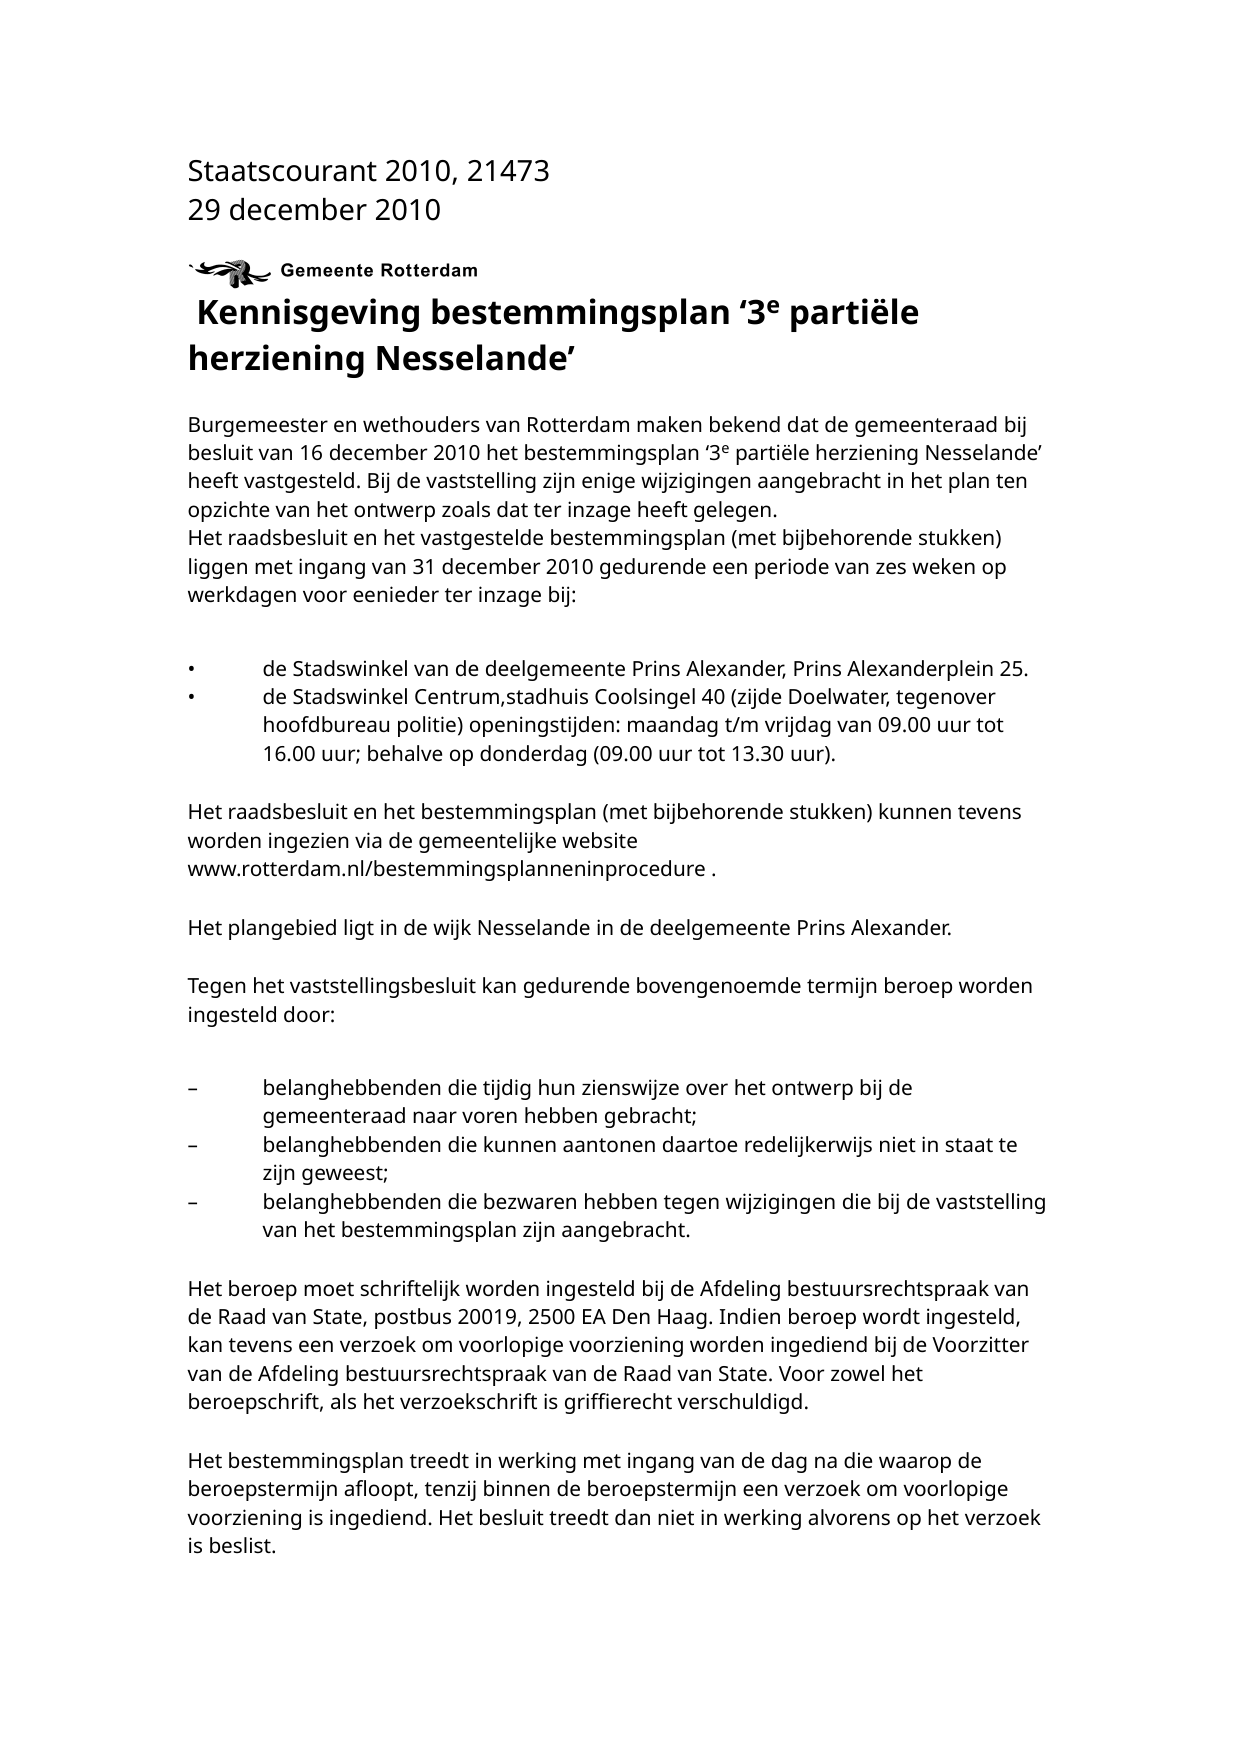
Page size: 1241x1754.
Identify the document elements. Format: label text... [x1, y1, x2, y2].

list de Stadswinkel Centrum,stadhuis Coolsingel 40 (zijde Doelwater, tegenover hoofdbureau politie) openingstijden: maandag t/m vrijdag van 09.00 uur tot 16.00 uur; behalve op donderdag (09.00 uur tot 13.30 uur). [187, 682, 1053, 767]
list de Stadswinkel van de deelgemeente Prins Alexander, Prins Alexanderplein 25. [187, 654, 1053, 682]
picture [187, 258, 477, 289]
text Het bestemmingsplan treedt in werking met ingang van de dag na die waarop de beroepstermijn afloopt, tenzij binnen de beroepstermijn een verzoek om voorlopige voorziening is ingediend. Het besluit treedt dan niet in werking alvorens op het verzoek is beslist. [187, 1446, 1053, 1560]
text Het raadsbesluit en het vastgestelde bestemmingsplan (met bijbehorende stukken) liggen met ingang van 31 december 2010 gedurende een periode van zes weken op werkdagen voor eenieder ter inzage bij: [187, 523, 1053, 609]
subtitle Kennisgeving bestemmingsplan ‘3e partiële herziening Nesselande’ [187, 271, 1053, 380]
text Tegen het vaststellingsbesluit kan gedurende bovengenoemde termijn beroep worden ingesteld door: [187, 971, 1053, 1028]
text Staatscourant 2010, 21473 [187, 150, 1053, 190]
text Het raadsbesluit en het bestemmingsplan (met bijbehorende stukken) kunnen tevens worden ingezien via de gemeentelijke website www.rotterdam.nl/bestemmingsplanneninprocedure . [187, 797, 1053, 883]
list belanghebbenden die kunnen aantonen daartoe redelijkerwijs niet in staat te zijn geweest; [187, 1130, 1053, 1187]
text Burgemeester en wethouders van Rotterdam maken bekend dat de gemeenteraad bij besluit van 16 december 2010 het bestemmingsplan ‘3e partiële herziening Nesselande’ heeft vastgesteld. Bij de vaststelling zijn enige wijzigingen aangebracht in het plan ten opzichte van het ontwerp zoals dat ter inzage heeft gelegen. [187, 410, 1053, 523]
list belanghebbenden die bezwaren hebben tegen wijzigingen die bij de vaststelling van het bestemmingsplan zijn aangebracht. [187, 1187, 1053, 1244]
text Het plangebied ligt in de wijk Nesselande in de deelgemeente Prins Alexander. [187, 913, 1053, 941]
list belanghebbenden die tijdig hun zienswijze over het ontwerp bij de gemeenteraad naar voren hebben gebracht; [187, 1073, 1053, 1130]
text 29 december 2010 [187, 190, 1053, 229]
text Het beroep moet schriftelijk worden ingesteld bij de Afdeling bestuursrechtspraak van de Raad van State, postbus 20019, 2500 EA Den Haag. Indien beroep wordt ingesteld, kan tevens een verzoek om voorlopige voorziening worden ingediend bij de Voorzitter van de Afdeling bestuursrechtspraak van de Raad van State. Voor zowel het beroepschrift, als het verzoekschrift is griffierecht verschuldigd. [187, 1274, 1053, 1416]
